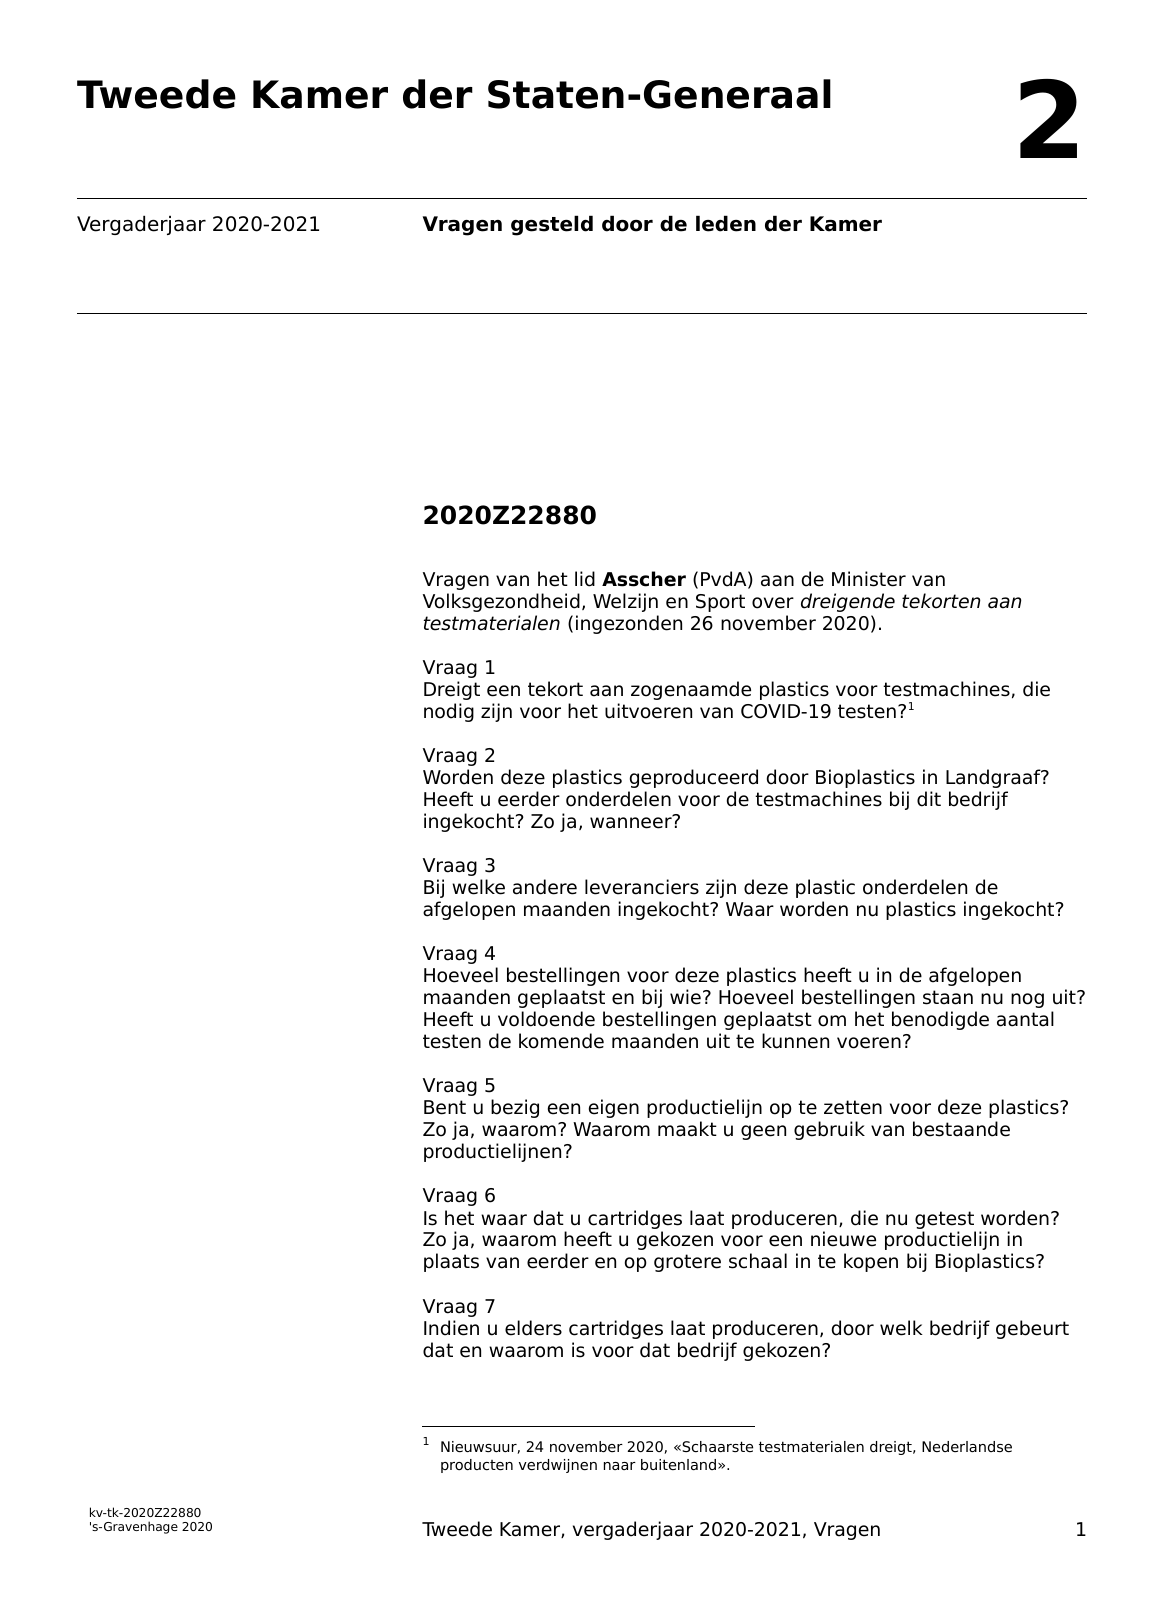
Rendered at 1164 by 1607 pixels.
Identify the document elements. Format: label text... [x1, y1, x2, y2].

table_header Tweede Kamer der Staten-Generaal [77, 59, 886, 198]
text 's-Gravenhage 2020 [88, 1520, 323, 1534]
text Vraag 6 [422, 1185, 1087, 1207]
text Hoeveel bestellingen voor deze plastics heeft u in de afgelopen maanden geplaatst en bij wie? Hoeveel bestellingen staan nu nog uit? Heeft u voldoende bestellingen geplaatst om het benodigde aantal testen de komende maanden uit te kunnen voeren? [422, 965, 1087, 1053]
text Vraag 3 [422, 855, 1087, 877]
table_cell Vragen gesteld door de leden der Kamer [422, 199, 1087, 313]
text kv-tk-2020Z22880 [88, 1506, 323, 1520]
text Vraag 4 [422, 943, 1087, 965]
text Vraag 7 [422, 1296, 1087, 1317]
text Indien u elders cartridges laat produceren, door welk bedrijf gebeurt dat en waarom is voor dat bedrijf gekozen? [422, 1317, 1087, 1361]
table_cell Vergaderjaar 2020-2021 [77, 199, 422, 313]
text Worden deze plastics geproduceerd door Bioplastics in Landgraaf? Heeft u eerder onderdelen voor de testmachines bij dit bedrijf ingekocht? Zo ja, wanneer? [422, 767, 1087, 833]
text Vraag 5 [422, 1075, 1087, 1097]
text Dreigt een tekort aan zogenaamde plastics voor testmachines, die nodig zijn voor het uitvoeren van COVID-19 testen? [422, 679, 1087, 723]
text 2020Z22880 [422, 501, 1087, 531]
table_header 2 [886, 59, 1087, 198]
text Nieuwsuur, 24 november 2020, «Schaarste testmaterialen dreigt, Nederlandse producten verdwijnen naar buitenland». [422, 1435, 1087, 1474]
text Vraag 2 [422, 745, 1087, 767]
text Vragen van het lid Asscher (PvdA) aan de Minister van Volksgezondheid, Welzijn en Sport over dreigende tekorten aan testmaterialen (ingezonden 26 november 2020). [422, 569, 1087, 635]
text Bij welke andere leveranciers zijn deze plastic onderdelen de afgelopen maanden ingekocht? Waar worden nu plastics ingekocht? [422, 877, 1087, 921]
text Bent u bezig een eigen productielijn op te zetten voor deze plastics? Zo ja, waarom? Waarom maakt u geen gebruik van bestaande productielijnen? [422, 1097, 1087, 1163]
text Is het waar dat u cartridges laat produceren, die nu getest worden? Zo ja, waarom heeft u gekozen voor een nieuwe productielijn in plaats van eerder en op grotere schaal in te kopen bij Bioplastics? [422, 1207, 1087, 1273]
text Vraag 1 [422, 657, 1087, 679]
